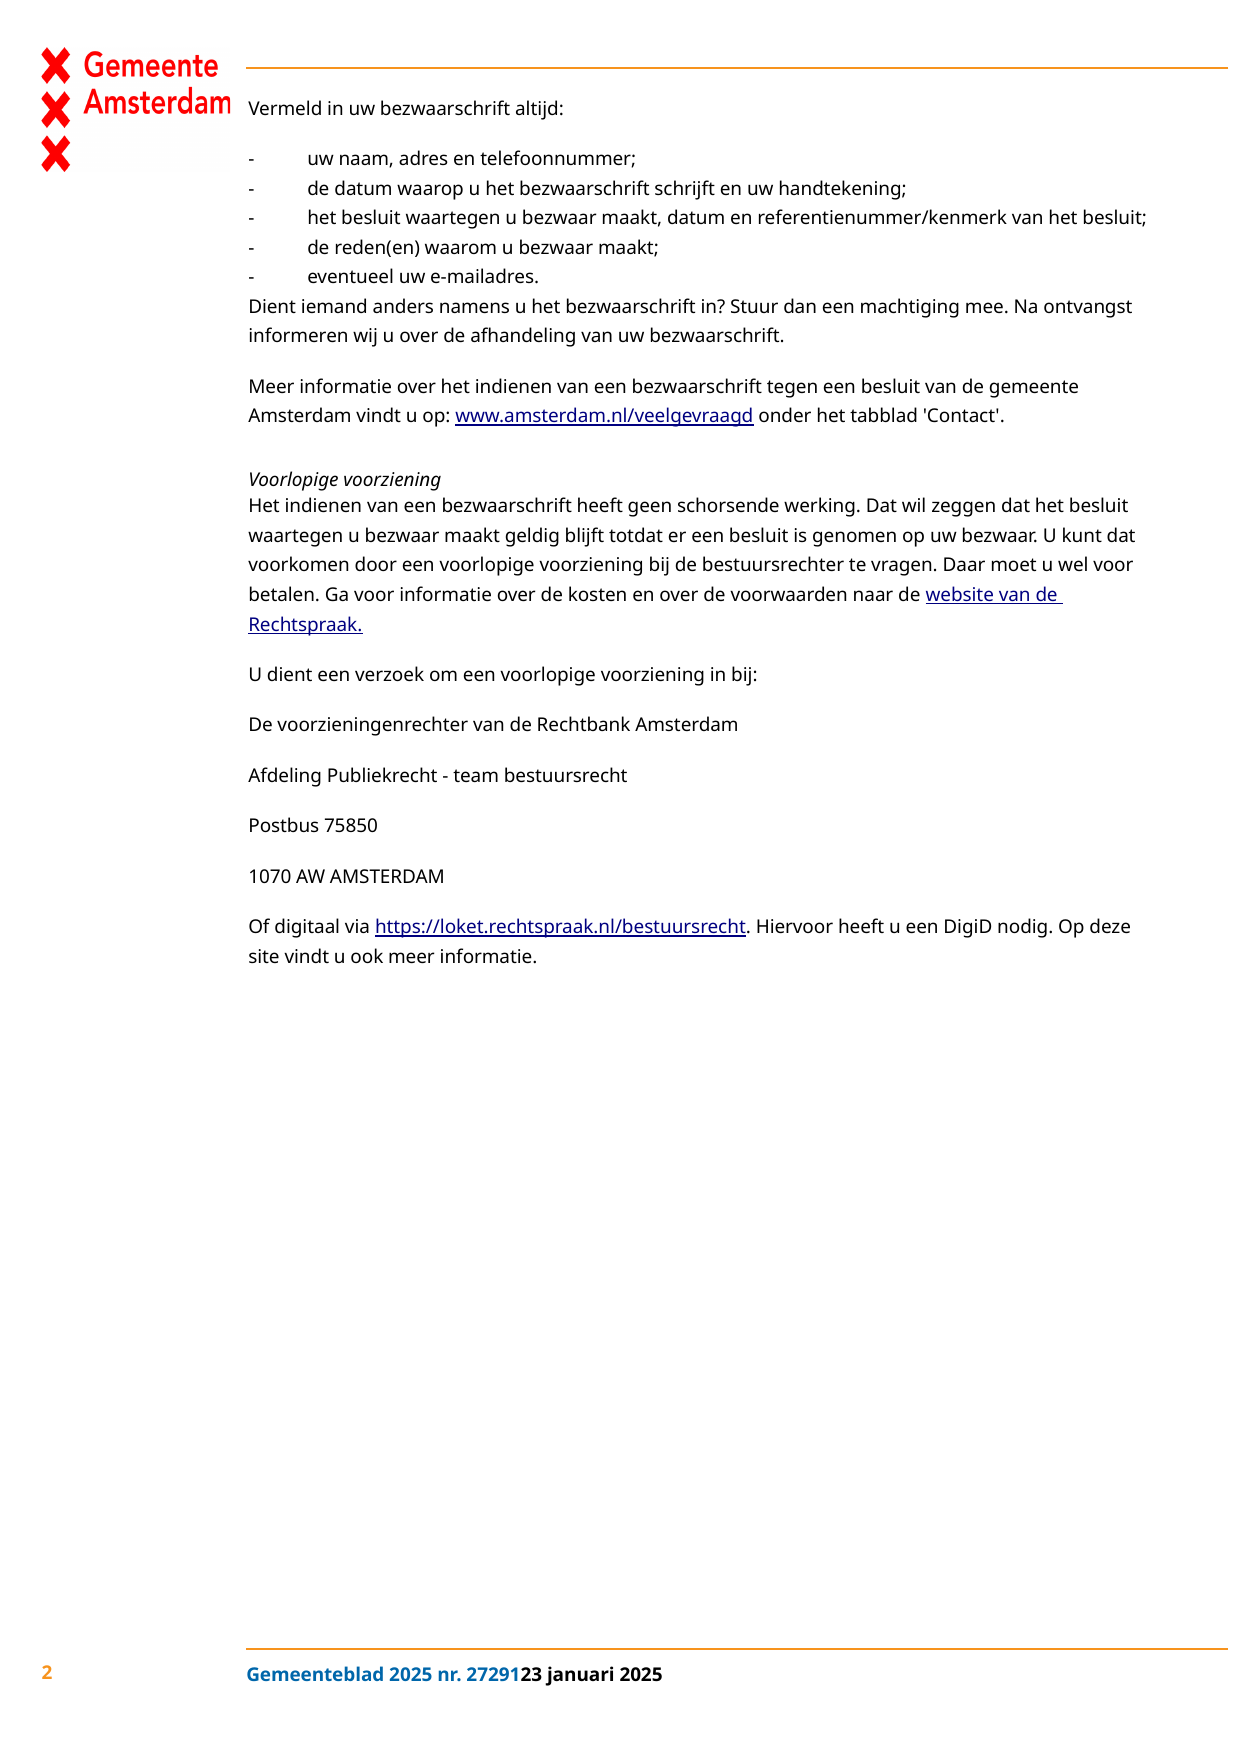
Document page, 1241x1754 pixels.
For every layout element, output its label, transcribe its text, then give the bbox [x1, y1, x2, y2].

text 1070 AW AMSTERDAM [248, 863, 1152, 888]
list eventueel uw e-mailadres. [248, 263, 1152, 289]
text Afdeling Publiekrecht - team bestuursrecht [248, 762, 1152, 788]
text Meer informatie over het indienen van een bezwaarschrift tegen een besluit van de gemeente Amsterdam vindt u op: www.amsterdam.nl/veelgevraagd onder het tabblad 'Contact'. [248, 373, 1152, 428]
picture [41, 47, 231, 172]
text Vermeld in uw bezwaarschrift altijd: [248, 95, 1152, 121]
text Of digitaal via https://loket.rechtspraak.nl/bestuursrecht. Hiervoor heeft u een DigiD nodig. Op deze site vindt u ook meer informatie. [248, 913, 1152, 968]
text Het indienen van een bezwaarschrift heeft geen schorsende werking. Dat wil zeggen dat het besluit waartegen u bezwaar maakt geldig blijft totdat er een besluit is genomen op uw bezwaar. U kunt dat voorkomen door een voorlopige voorziening bij de bestuursrechter te vragen. Daar moet u wel voor betalen. Ga voor informatie over de kosten en over de voorwaarden naar de website van de Rechtspraak. [248, 492, 1152, 636]
text Postbus 75850 [248, 812, 1152, 838]
text De voorzieningenrechter van de Rechtbank Amsterdam [248, 712, 1152, 737]
text U dient een verzoek om een voorlopige voorziening in bij: [248, 661, 1152, 687]
list de reden(en) waarom u bezwaar maakt; [248, 234, 1152, 260]
text Dient iemand anders namens u het bezwaarschrift in? Stuur dan een machtiging mee. Na ontvangst informeren wij u over de afhandeling van uw bezwaarschrift. [248, 293, 1152, 348]
text Voorlopige voorziening [248, 467, 1152, 492]
list het besluit waartegen u bezwaar maakt, datum en referentienummer/kenmerk van het besluit; [248, 204, 1152, 230]
list de datum waarop u het bezwaarschrift schrijft en uw handtekening; [248, 175, 1152, 201]
list uw naam, adres en telefoonnummer; [248, 145, 1152, 171]
